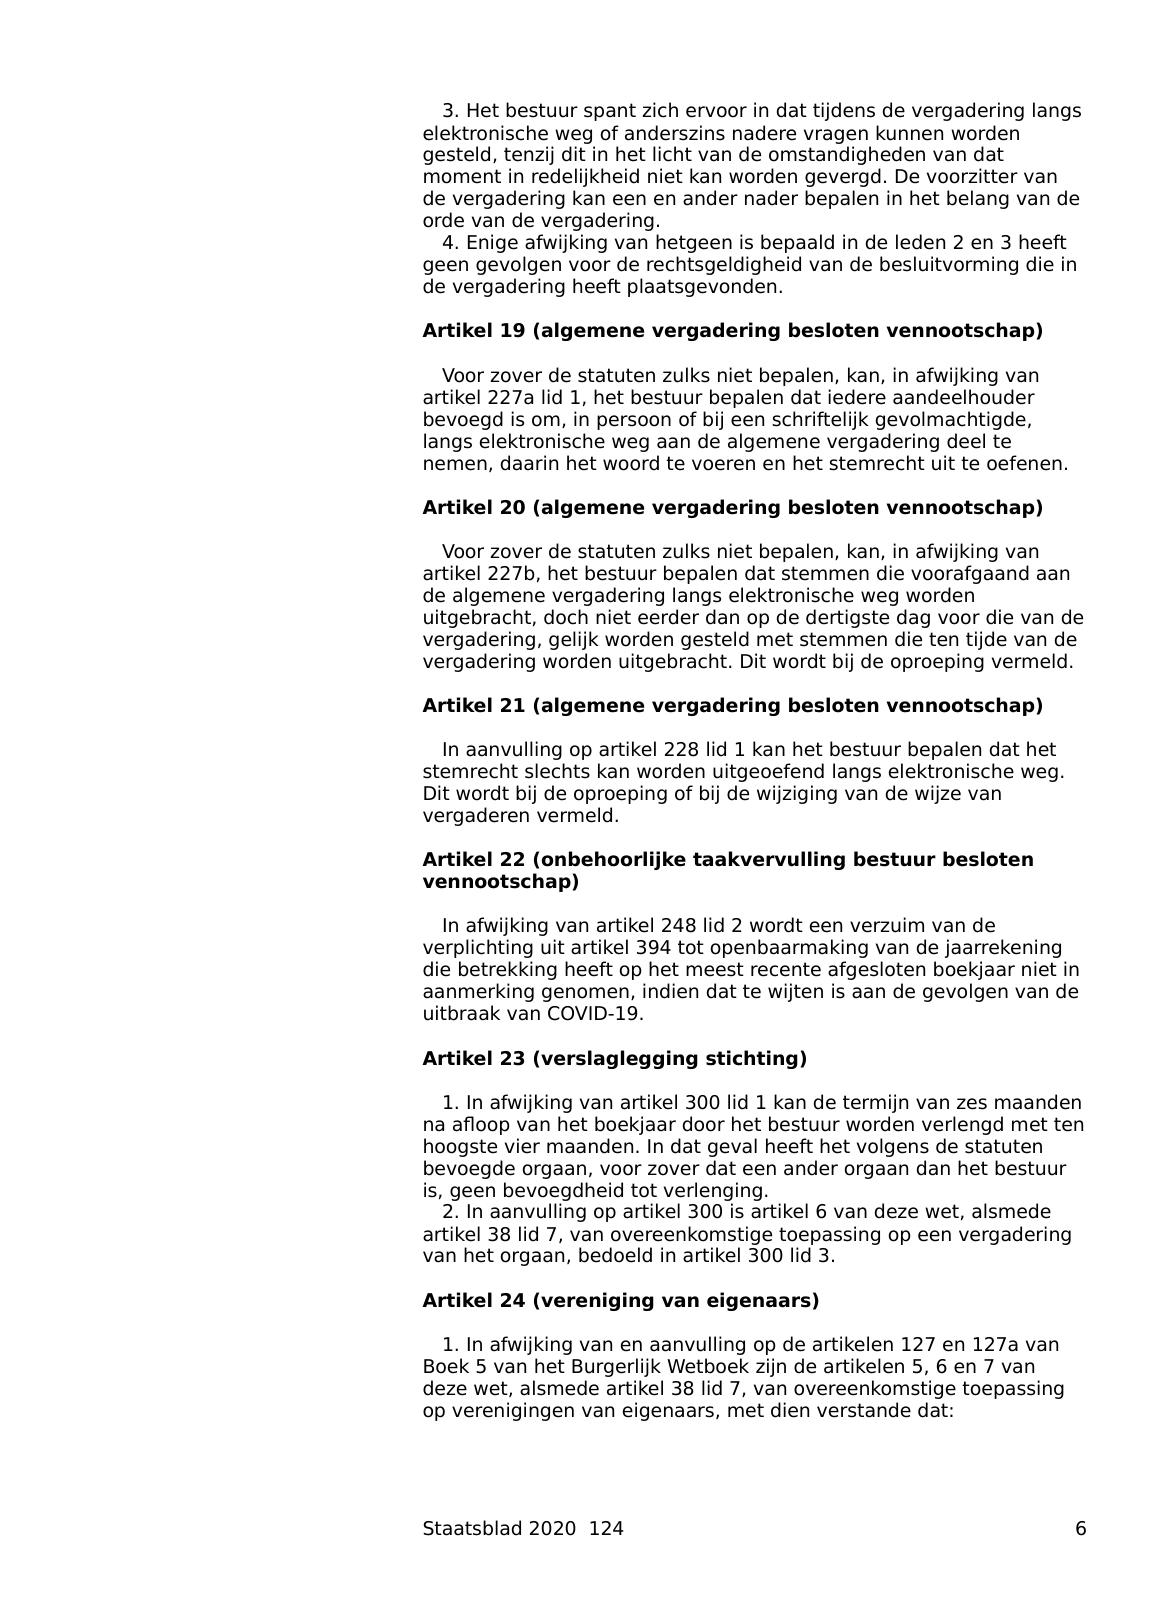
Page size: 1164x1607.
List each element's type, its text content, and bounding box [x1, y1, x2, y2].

subtitle Artikel 19 (algemene vergadering besloten vennootschap) [422, 320, 1087, 342]
text 4. Enige afwijking van hetgeen is bepaald in de leden 2 en 3 heeft geen gevolgen voor de rechtsgeldigheid van de besluitvorming die in de vergadering heeft plaatsgevonden. [422, 232, 1087, 298]
text 1. In afwijking van en aanvulling op de artikelen 127 en 127a van Boek 5 van het Burgerlijk Wetboek zijn de artikelen 5, 6 en 7 van deze wet, alsmede artikel 38 lid 7, van overeenkomstige toepassing op verenigingen van eigenaars, met dien verstande dat: [422, 1334, 1087, 1422]
text Voor zover de statuten zulks niet bepalen, kan, in afwijking van artikel 227a lid 1, het bestuur bepalen dat iedere aandeelhouder bevoegd is om, in persoon of bij een schriftelijk gevolmachtigde, langs elektronische weg aan de algemene vergadering deel te nemen, daarin het woord te voeren en het stemrecht uit te oefenen. [422, 364, 1087, 474]
text 3. Het bestuur spant zich ervoor in dat tijdens de vergadering langs elektronische weg of anderszins nadere vragen kunnen worden gesteld, tenzij dit in het licht van de omstandigheden van dat moment in redelijkheid niet kan worden gevergd. De voorzitter van de vergadering kan een en ander nader bepalen in het belang van de orde van de vergadering. [422, 100, 1087, 232]
subtitle Artikel 20 (algemene vergadering besloten vennootschap) [422, 497, 1087, 519]
subtitle Artikel 22 (onbehoorlijke taakvervulling bestuur besloten vennootschap) [422, 849, 1087, 893]
text In aanvulling op artikel 228 lid 1 kan het bestuur bepalen dat het stemrecht slechts kan worden uitgeoefend langs elektronische weg. Dit wordt bij de oproeping of bij de wijziging van de wijze van vergaderen vermeld. [422, 739, 1087, 827]
subtitle Artikel 24 (vereniging van eigenaars) [422, 1289, 1087, 1312]
text Voor zover de statuten zulks niet bepalen, kan, in afwijking van artikel 227b, het bestuur bepalen dat stemmen die voorafgaand aan de algemene vergadering langs elektronische weg worden uitgebracht, doch niet eerder dan op de dertigste dag voor die van de vergadering, gelijk worden gesteld met stemmen die ten tijde van de vergadering worden uitgebracht. Dit wordt bij de oproeping vermeld. [422, 541, 1087, 673]
subtitle Artikel 23 (verslaglegging stichting) [422, 1047, 1087, 1069]
text In afwijking van artikel 248 lid 2 wordt een verzuim van de verplichting uit artikel 394 tot openbaarmaking van de jaarrekening die betrekking heeft op het meest recente afgesloten boekjaar niet in aanmerking genomen, indien dat te wijten is aan de gevolgen van de uitbraak van COVID-19. [422, 915, 1087, 1025]
text 2. In aanvulling op artikel 300 is artikel 6 van deze wet, alsmede artikel 38 lid 7, van overeenkomstige toepassing op een vergadering van het orgaan, bedoeld in artikel 300 lid 3. [422, 1201, 1087, 1267]
subtitle Artikel 21 (algemene vergadering besloten vennootschap) [422, 695, 1087, 717]
text 1. In afwijking van artikel 300 lid 1 kan de termijn van zes maanden na afloop van het boekjaar door het bestuur worden verlengd met ten hoogste vier maanden. In dat geval heeft het volgens de statuten bevoegde orgaan, voor zover dat een ander orgaan dan het bestuur is, geen bevoegdheid tot verlenging. [422, 1092, 1087, 1201]
